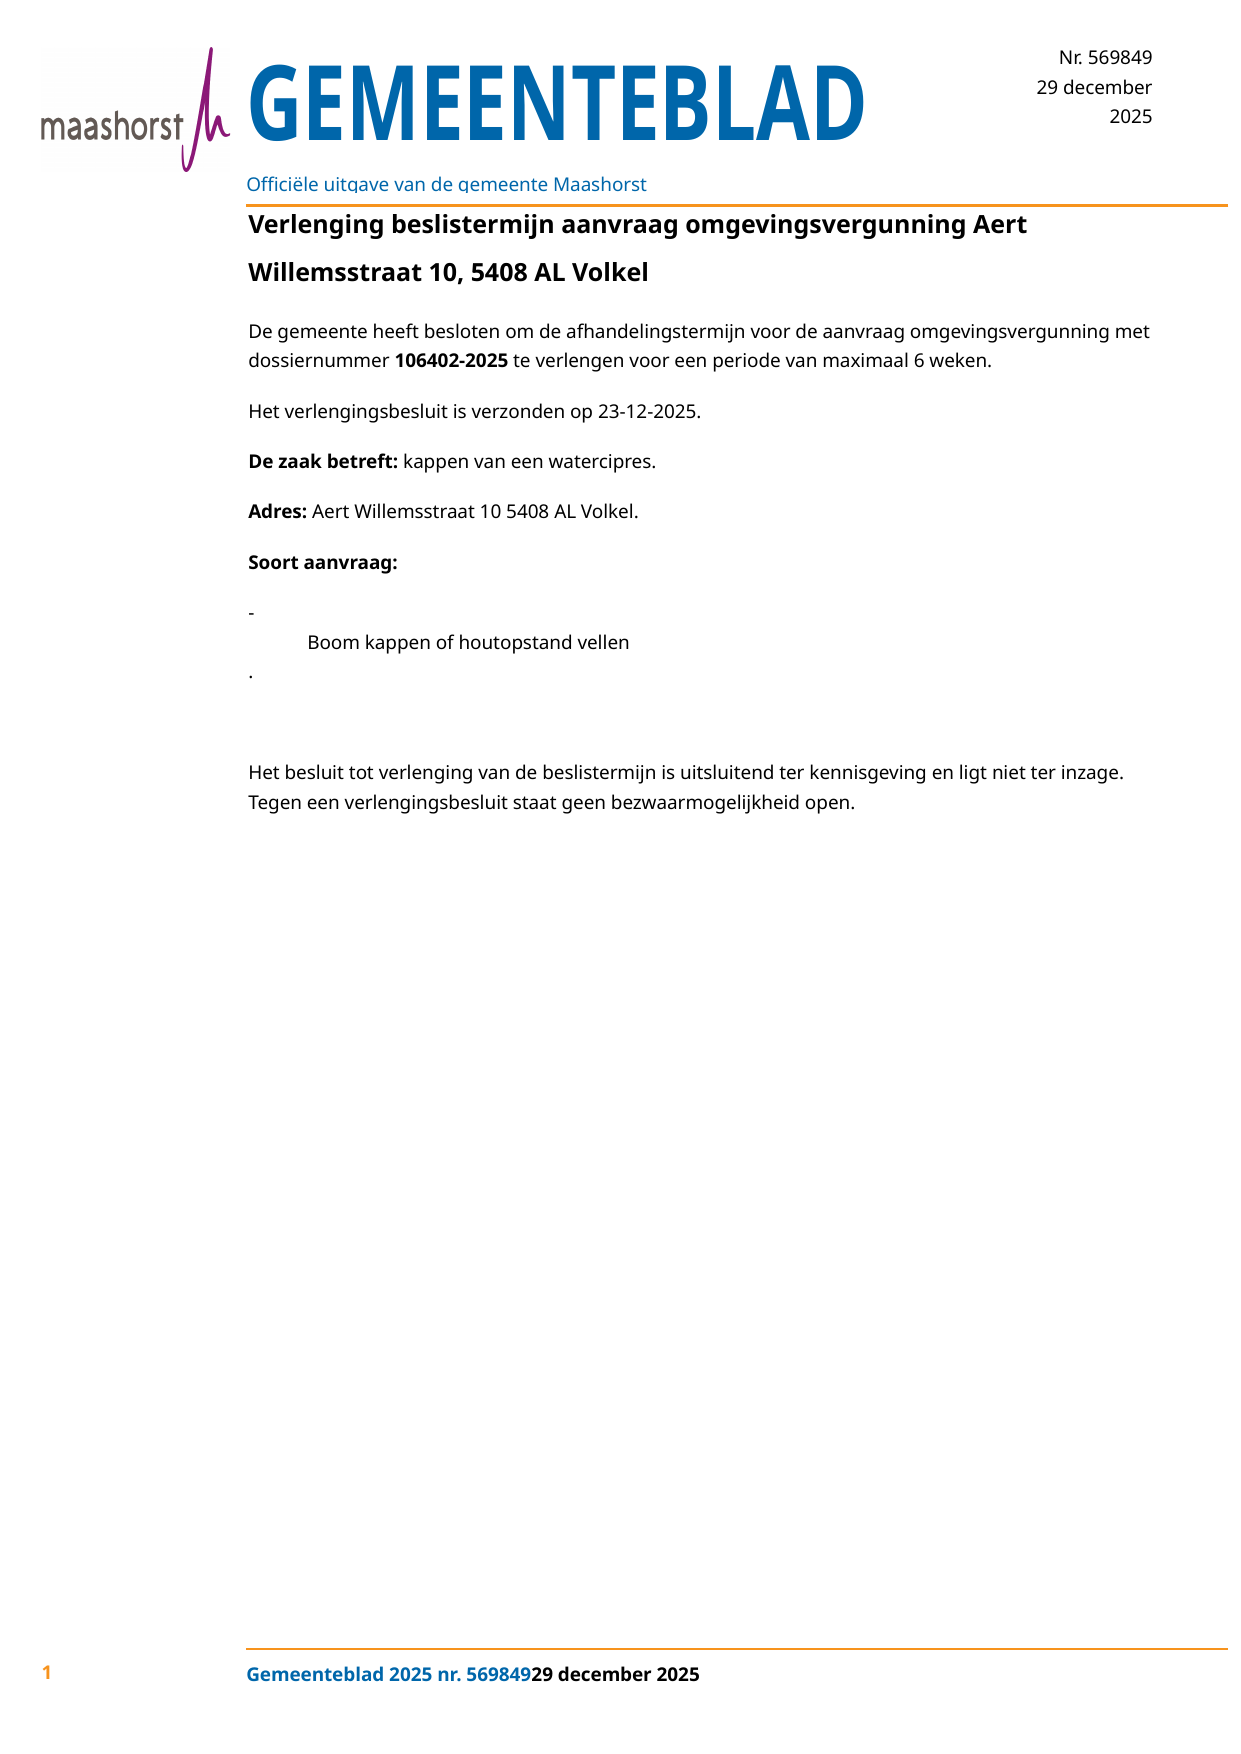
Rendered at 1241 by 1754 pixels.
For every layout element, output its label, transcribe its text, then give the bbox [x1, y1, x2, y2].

picture [41, 47, 231, 172]
text Het verlengingsbesluit is verzonden op 23-12-2025. [248, 398, 1152, 424]
text Adres: Aert Willemsstraat 10 5408 AL Volkel. [248, 499, 1152, 524]
list Boom kappen of houtopstand vellen [248, 629, 1152, 655]
text Het besluit tot verlenging van de beslistermijn is uitsluitend ter kennisgeving en ligt niet ter inzage. Tegen een verlengingsbesluit staat geen bezwaarmogelijkheid open. [248, 759, 1152, 815]
text De gemeente heeft besloten om de afhandelingstermijn voor de aanvraag omgevingsvergunning met dossiernummer 106402-2025 te verlengen voor een periode van maximaal 6 weken. [248, 318, 1152, 373]
text De zaak betreft: kappen van een watercipres. [248, 448, 1152, 474]
text Soort aanvraag: [248, 549, 1152, 575]
text . [248, 659, 1152, 684]
text Verlenging beslistermijn aanvraag omgevingsvergunning Aert Willemsstraat 10, 5408 AL Volkel [248, 207, 1152, 288]
